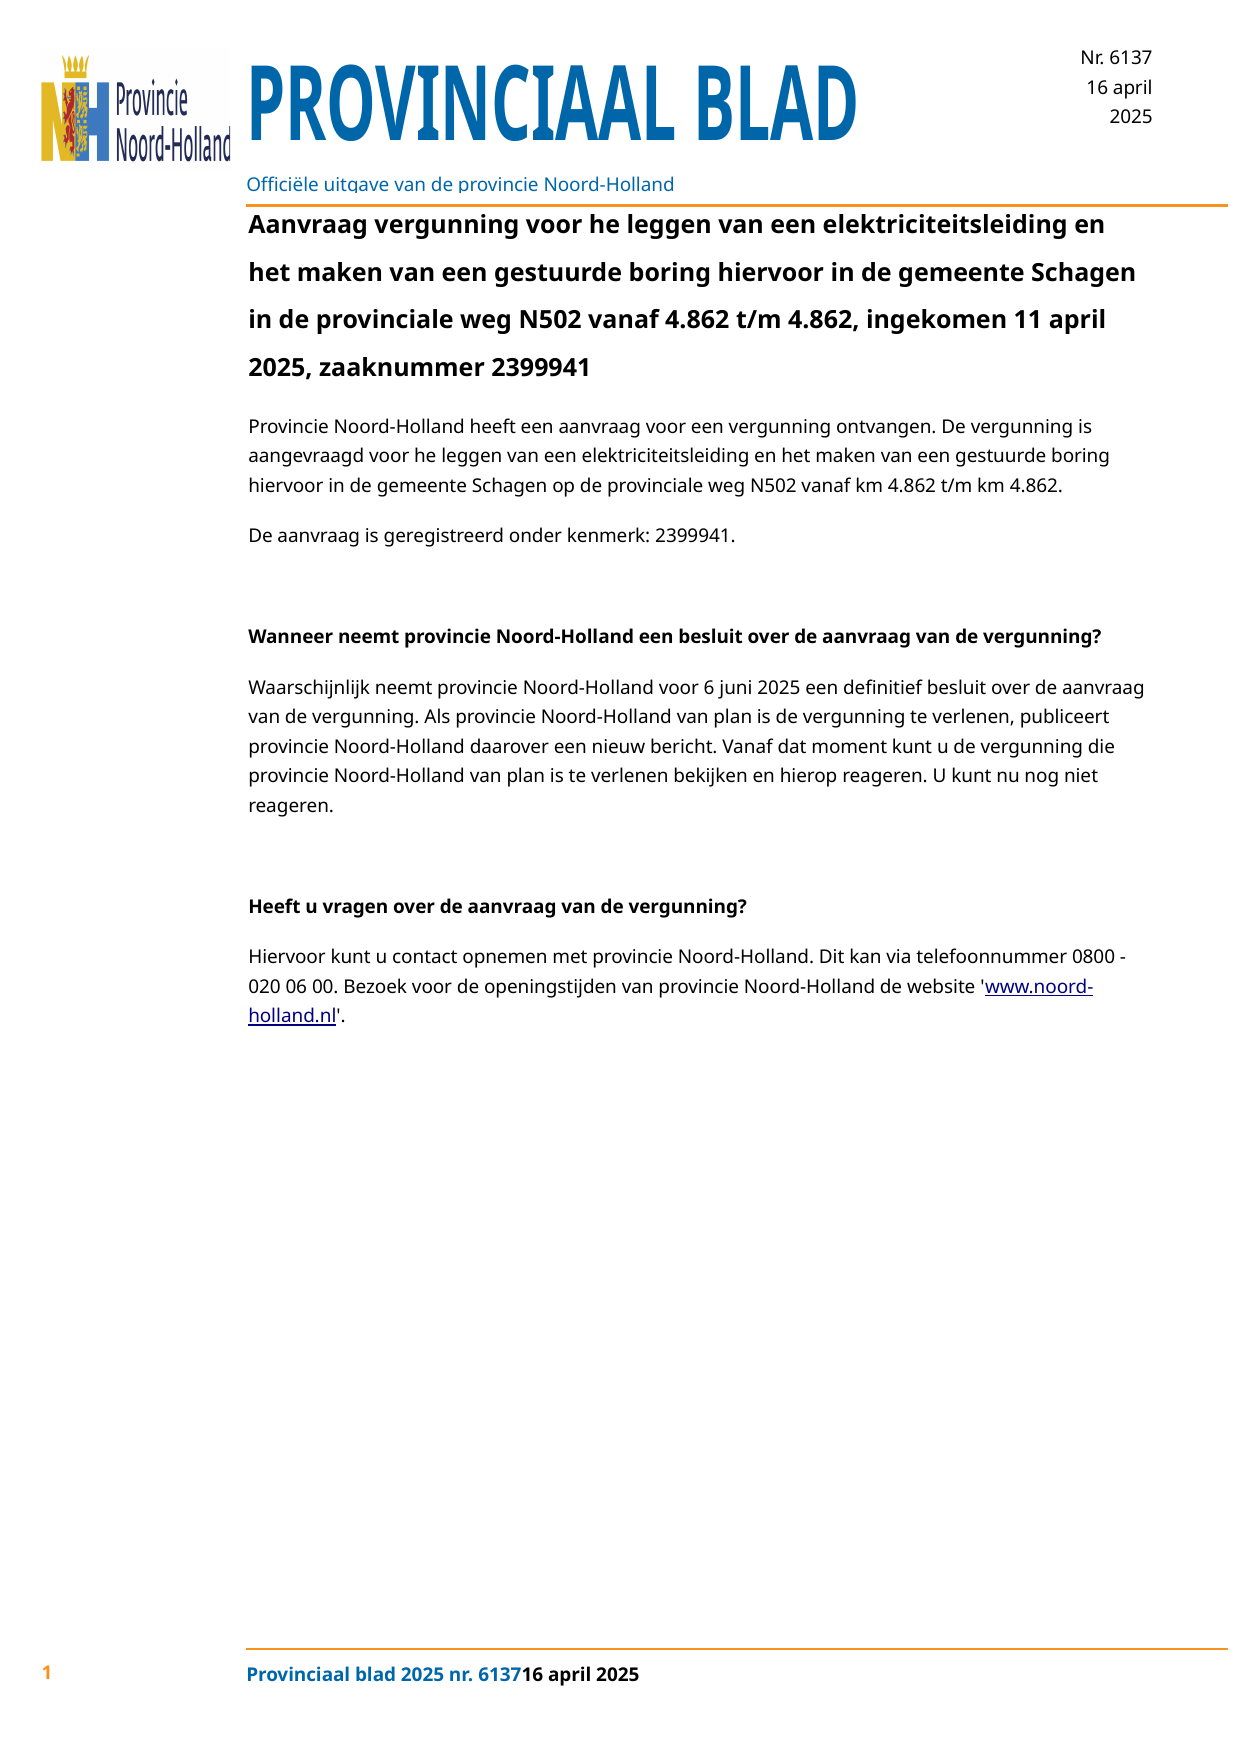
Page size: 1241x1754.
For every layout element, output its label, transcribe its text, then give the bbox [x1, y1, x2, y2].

text Wanneer neemt provincie Noord-Holland een besluit over de aanvraag van de vergunning? [248, 623, 1152, 649]
text Waarschijnlijk neemt provincie Noord-Holland voor 6 juni 2025 een definitief besluit over de aanvraag van de vergunning. Als provincie Noord-Holland van plan is de vergunning te verlenen, publiceert provincie Noord-Holland daarover een nieuw bericht. Vanaf dat moment kunt u de vergunning die provincie Noord-Holland van plan is te verlenen bekijken en hierop reageren. U kunt nu nog niet reageren. [248, 674, 1152, 818]
text Provincie Noord-Holland heeft een aanvraag voor een vergunning ontvangen. De vergunning is aangevraagd voor he leggen van een elektriciteitsleiding en het maken van een gestuurde boring hiervoor in de gemeente Schagen op de provinciale weg N502 vanaf km 4.862 t/m km 4.862. [248, 413, 1152, 498]
text De aanvraag is geregistreerd onder kenmerk: 2399941. [248, 523, 1152, 548]
picture [41, 47, 231, 172]
text Aanvraag vergunning voor he leggen van een elektriciteitsleiding en het maken van een gestuurde boring hiervoor in de gemeente Schagen in de provinciale weg N502 vanaf 4.862 t/m 4.862, ingekomen 11 april 2025, zaaknummer 2399941 [248, 207, 1152, 384]
text Hiervoor kunt u contact opnemen met provincie Noord-Holland. Dit kan via telefoonnummer 0800 - 020 06 00. Bezoek voor de openingstijden van provincie Noord-Holland de website 'www.noord-holland.nl'. [248, 943, 1152, 1028]
text Heeft u vragen over de aanvraag van de vergunning? [248, 893, 1152, 919]
